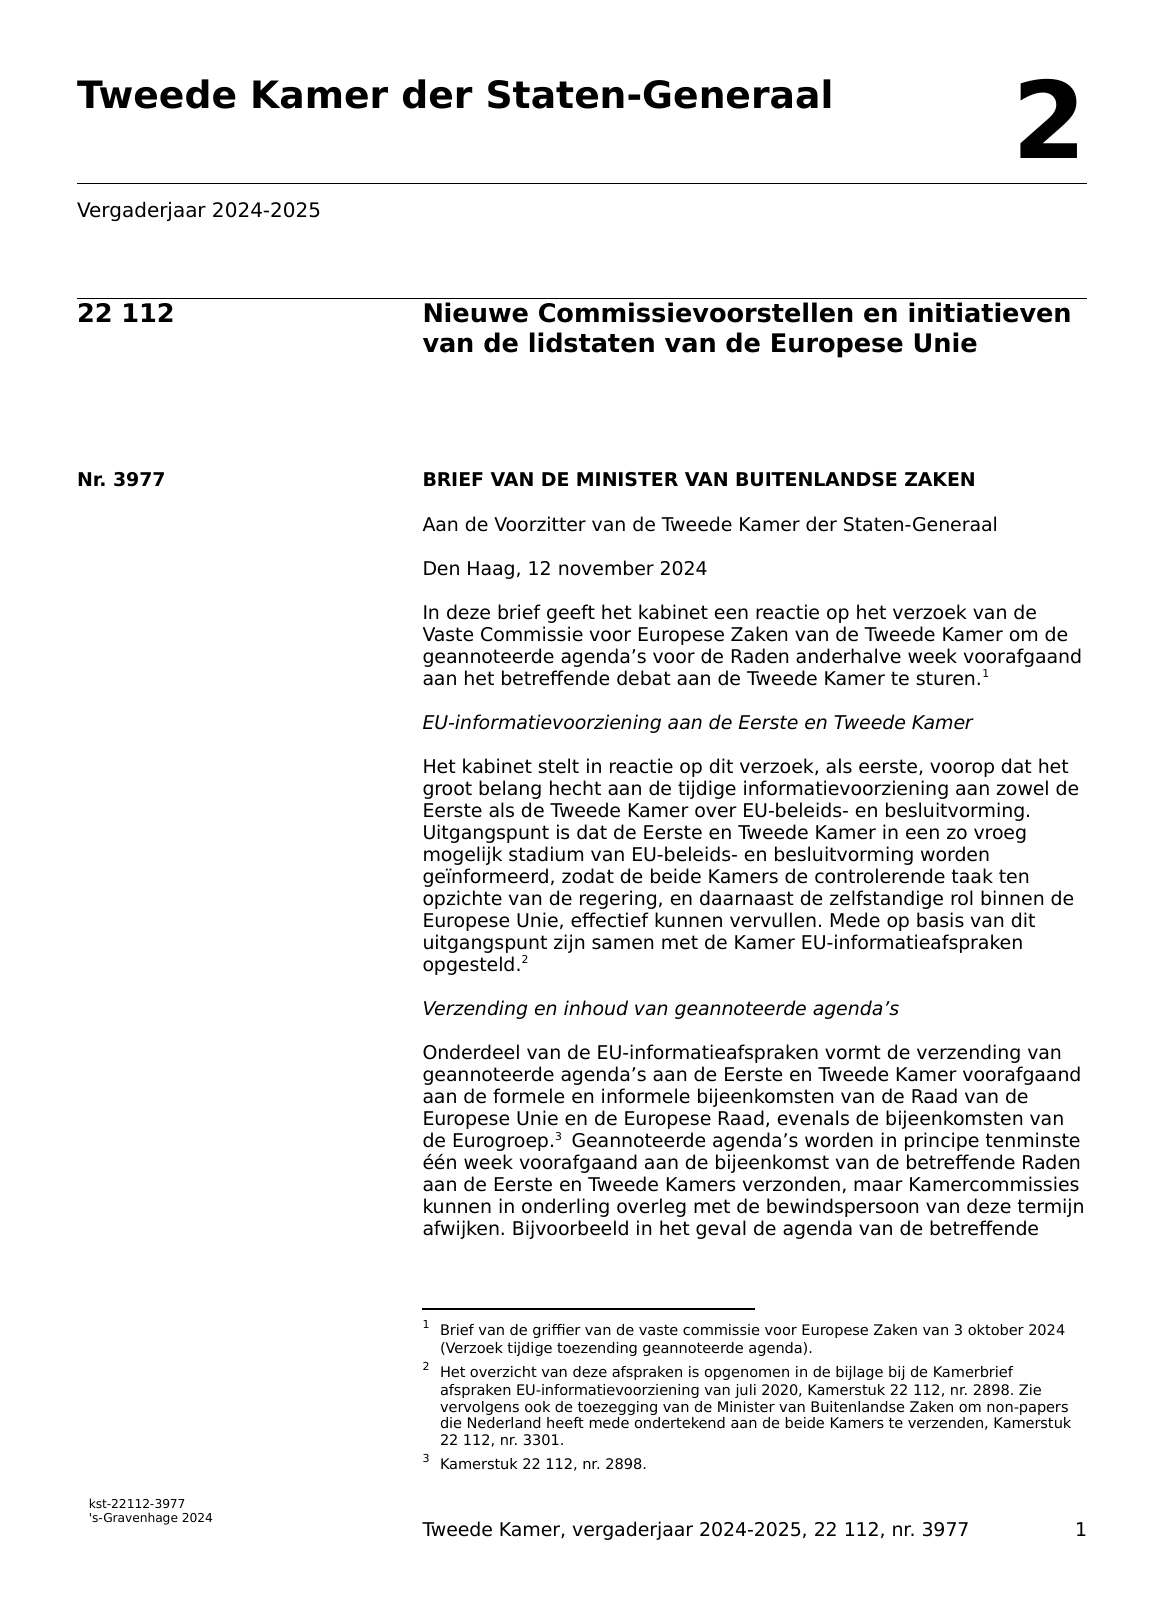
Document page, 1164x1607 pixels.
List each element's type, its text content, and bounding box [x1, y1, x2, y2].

text Het kabinet stelt in reactie op dit verzoek, als eerste, voorop dat het groot belang hecht aan de tijdige informatievoorziening aan zowel de Eerste als de Tweede Kamer over EU-beleids- en besluitvorming. Uitgangspunt is dat de Eerste en Tweede Kamer in een zo vroeg mogelijk stadium van EU-beleids- en besluitvorming worden geïnformeerd, zodat de beide Kamers de controlerende taak ten opzichte van de regering, en daarnaast de zelfstandige rol binnen de Europese Unie, effectief kunnen vervullen. Mede op basis van dit uitgangspunt zijn samen met de Kamer EU-informatieafspraken opgesteld. [422, 756, 1087, 976]
table_cell Vergaderjaar 2024-2025 [77, 184, 1087, 298]
text Kamerstuk 22 112, nr. 2898. [422, 1452, 1087, 1474]
subtitle EU-informatievoorziening aan de Eerste en Tweede Kamer [422, 712, 1087, 734]
subtitle Verzending en inhoud van geannoteerde agenda’s [422, 998, 1087, 1020]
table_header Tweede Kamer der Staten-Generaal [77, 59, 886, 183]
text Aan de Voorzitter van de Tweede Kamer der Staten-Generaal [422, 513, 1087, 536]
subtitle 22 112 Nieuwe Commissievoorstellen en initiatieven van de lidstaten van de Europese Unie [77, 299, 1087, 358]
text Brief van de griffier van de vaste commissie voor Europese Zaken van 3 oktober 2024 (Verzoek tijdige toezending geannoteerde agenda). [422, 1318, 1087, 1357]
text Onderdeel van de EU-informatieafspraken vormt de verzending van geannoteerde agenda’s aan de Eerste en Tweede Kamer voorafgaand aan de formele en informele bijeenkomsten van de Raad van de Europese Unie en de Europese Raad, evenals de bijeenkomsten van de Eurogroep. Geannoteerde agenda’s worden in principe tenminste één week voorafgaand aan de bijeenkomst van de betreffende Raden aan de Eerste en Tweede Kamers verzonden, maar Kamercommissies kunnen in onderling overleg met de bewindspersoon van deze termijn afwijken. Bijvoorbeeld in het geval de agenda van de betreffende [422, 1042, 1087, 1240]
table_header 2 [886, 59, 1087, 183]
text Den Haag, 12 november 2024 [422, 558, 1087, 580]
subtitle Nr. 3977 BRIEF VAN DE MINISTER VAN BUITENLANDSE ZAKEN [77, 469, 1087, 491]
text 's-Gravenhage 2024 [88, 1511, 323, 1525]
text Het overzicht van deze afspraken is opgenomen in de bijlage bij de Kamerbrief afspraken EU-informatievoorziening van juli 2020, Kamerstuk 22 112, nr. 2898. Zie vervolgens ook de toezegging van de Minister van Buitenlandse Zaken om non-papers die Nederland heeft mede ondertekend aan de beide Kamers te verzenden, Kamerstuk 22 112, nr. 3301. [422, 1360, 1087, 1449]
text In deze brief geeft het kabinet een reactie op het verzoek van de Vaste Commissie voor Europese Zaken van de Tweede Kamer om de geannoteerde agenda’s voor de Raden anderhalve week voorafgaand aan het betreffende debat aan de Tweede Kamer te sturen. [422, 602, 1087, 690]
text kst-22112-3977 [88, 1497, 323, 1511]
